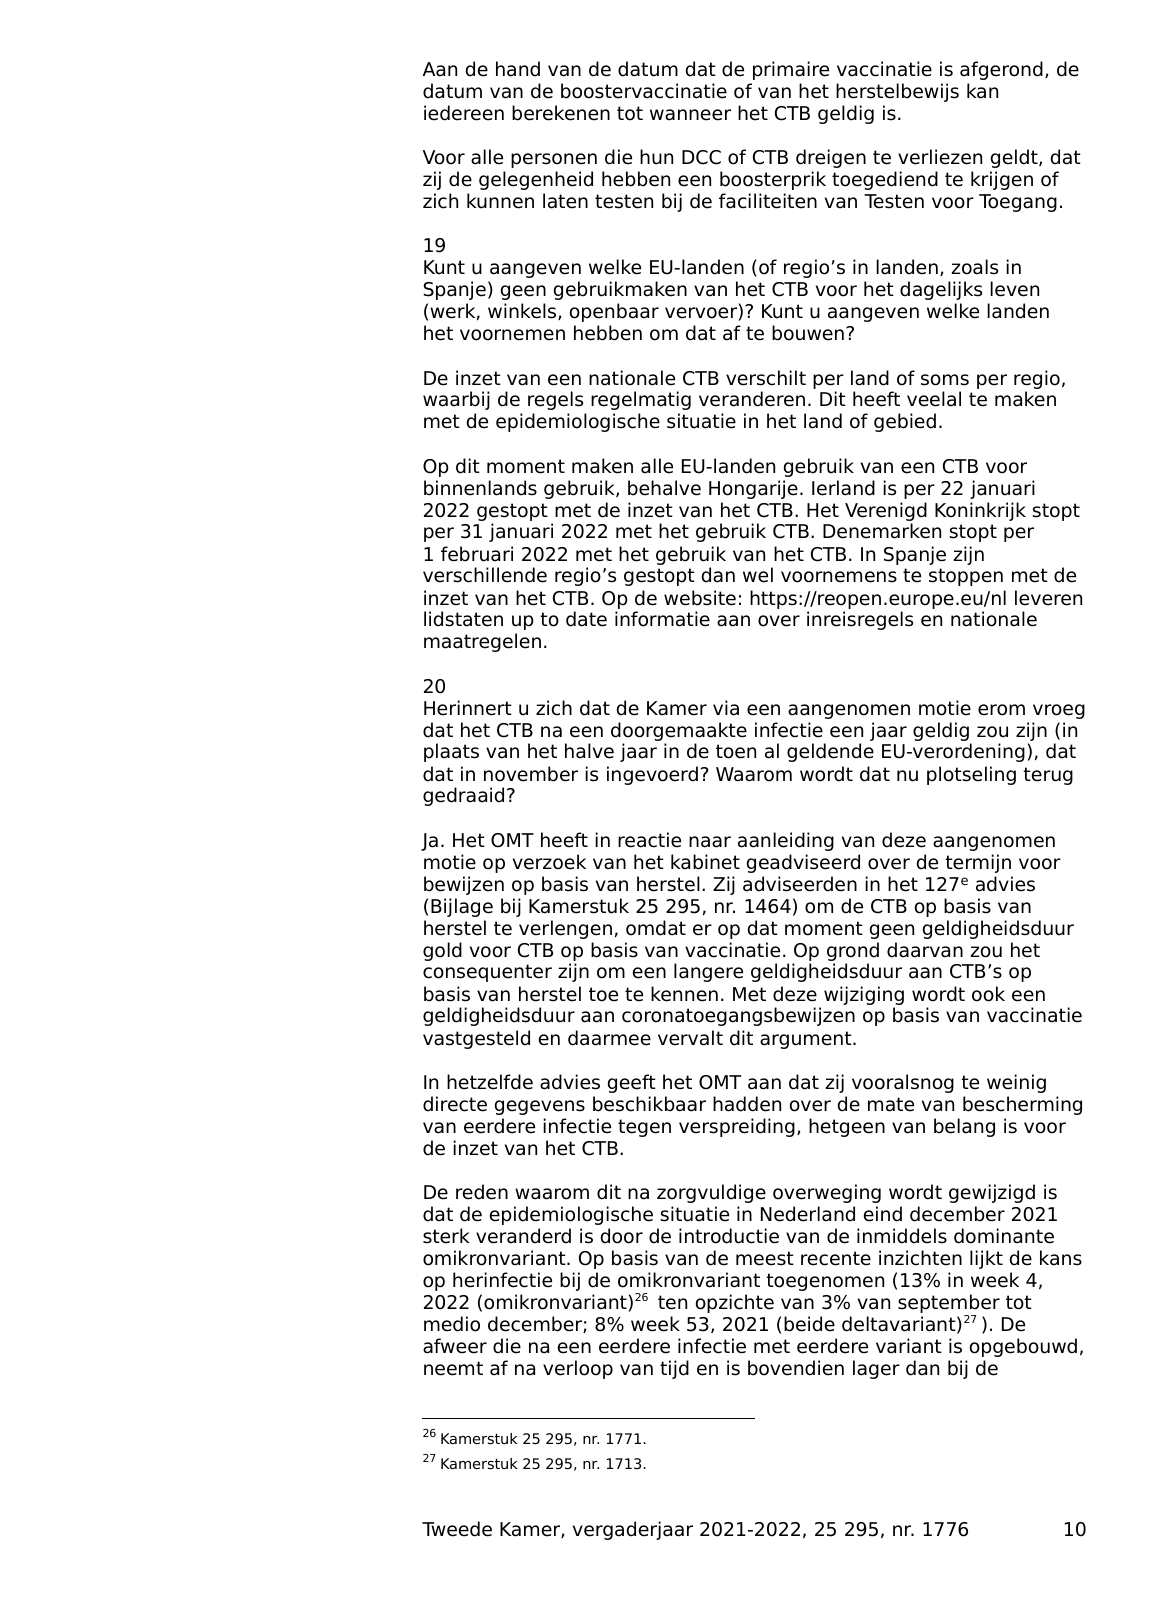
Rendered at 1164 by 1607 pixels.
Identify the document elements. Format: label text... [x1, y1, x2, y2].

text Kamerstuk 25 295, nr. 1713. [422, 1452, 1087, 1474]
text Op dit moment maken alle EU-landen gebruik van een CTB voor binnenlands gebruik, behalve Hongarije. Ierland is per 22 januari 2022 gestopt met de inzet van het CTB. Het Verenigd Koninkrijk stopt per 31 januari 2022 met het gebruik CTB. Denemarken stopt per 1 februari 2022 met het gebruik van het CTB. In Spanje zijn verschillende regio’s gestopt dan wel voornemens te stoppen met de inzet van het CTB. Op de website: https://reopen.europe.eu/nl leveren lidstaten up to date informatie aan over inreisregels en nationale maatregelen. [422, 456, 1087, 653]
text 19 [422, 235, 1087, 257]
text Kamerstuk 25 295, nr. 1771. [422, 1427, 1087, 1449]
text Voor alle personen die hun DCC of CTB dreigen te verliezen geldt, dat zij de gelegenheid hebben een boosterprik toegediend te krijgen of zich kunnen laten testen bij de faciliteiten van Testen voor Toegang. [422, 147, 1087, 213]
text Ja. Het OMT heeft in reactie naar aanleiding van deze aangenomen motie op verzoek van het kabinet geadviseerd over de termijn voor bewijzen op basis van herstel. Zij adviseerden in het 127e advies (Bijlage bij Kamerstuk 25 295, nr. 1464) om de CTB op basis van herstel te verlengen, omdat er op dat moment geen geldigheidsduur gold voor CTB op basis van vaccinatie. Op grond daarvan zou het consequenter zijn om een langere geldigheidsduur aan CTB’s op basis van herstel toe te kennen. Met deze wijziging wordt ook een geldigheidsduur aan coronatoegangsbewijzen op basis van vaccinatie vastgesteld en daarmee vervalt dit argument. [422, 829, 1087, 1049]
text Aan de hand van de datum dat de primaire vaccinatie is afgerond, de datum van de boostervaccinatie of van het herstelbewijs kan iedereen berekenen tot wanneer het CTB geldig is. [422, 59, 1087, 125]
text De inzet van een nationale CTB verschilt per land of soms per regio, waarbij de regels regelmatig veranderen. Dit heeft veelal te maken met de epidemiologische situatie in het land of gebied. [422, 367, 1087, 433]
text In hetzelfde advies geeft het OMT aan dat zij vooralsnog te weinig directe gegevens beschikbaar hadden over de mate van bescherming van eerdere infectie tegen verspreiding, hetgeen van belang is voor de inzet van het CTB. [422, 1072, 1087, 1159]
text 20 [422, 676, 1087, 697]
text De reden waarom dit na zorgvuldige overweging wordt gewijzigd is dat de epidemiologische situatie in Nederland eind december 2021 sterk veranderd is door de introductie van de inmiddels dominante omikronvariant. Op basis van de meest recente inzichten lijkt de kans op herinfectie bij de omikronvariant toegenomen (13% in week 4, 2022 (omikronvariant) ten opzichte van 3% van september tot medio december; 8% week 53, 2021 (beide deltavariant)). De afweer die na een eerdere infectie met eerdere variant is opgebouwd, neemt af na verloop van tijd en is bovendien lager dan bij de [422, 1182, 1087, 1379]
text Herinnert u zich dat de Kamer via een aangenomen motie erom vroeg dat het CTB na een doorgemaakte infectie een jaar geldig zou zijn (in plaats van het halve jaar in de toen al geldende EU-verordening), dat dat in november is ingevoerd? Waarom wordt dat nu plotseling terug gedraaid? [422, 697, 1087, 807]
text Kunt u aangeven welke EU-landen (of regio’s in landen, zoals in Spanje) geen gebruikmaken van het CTB voor het dagelijks leven (werk, winkels, openbaar vervoer)? Kunt u aangeven welke landen het voornemen hebben om dat af te bouwen? [422, 257, 1087, 345]
